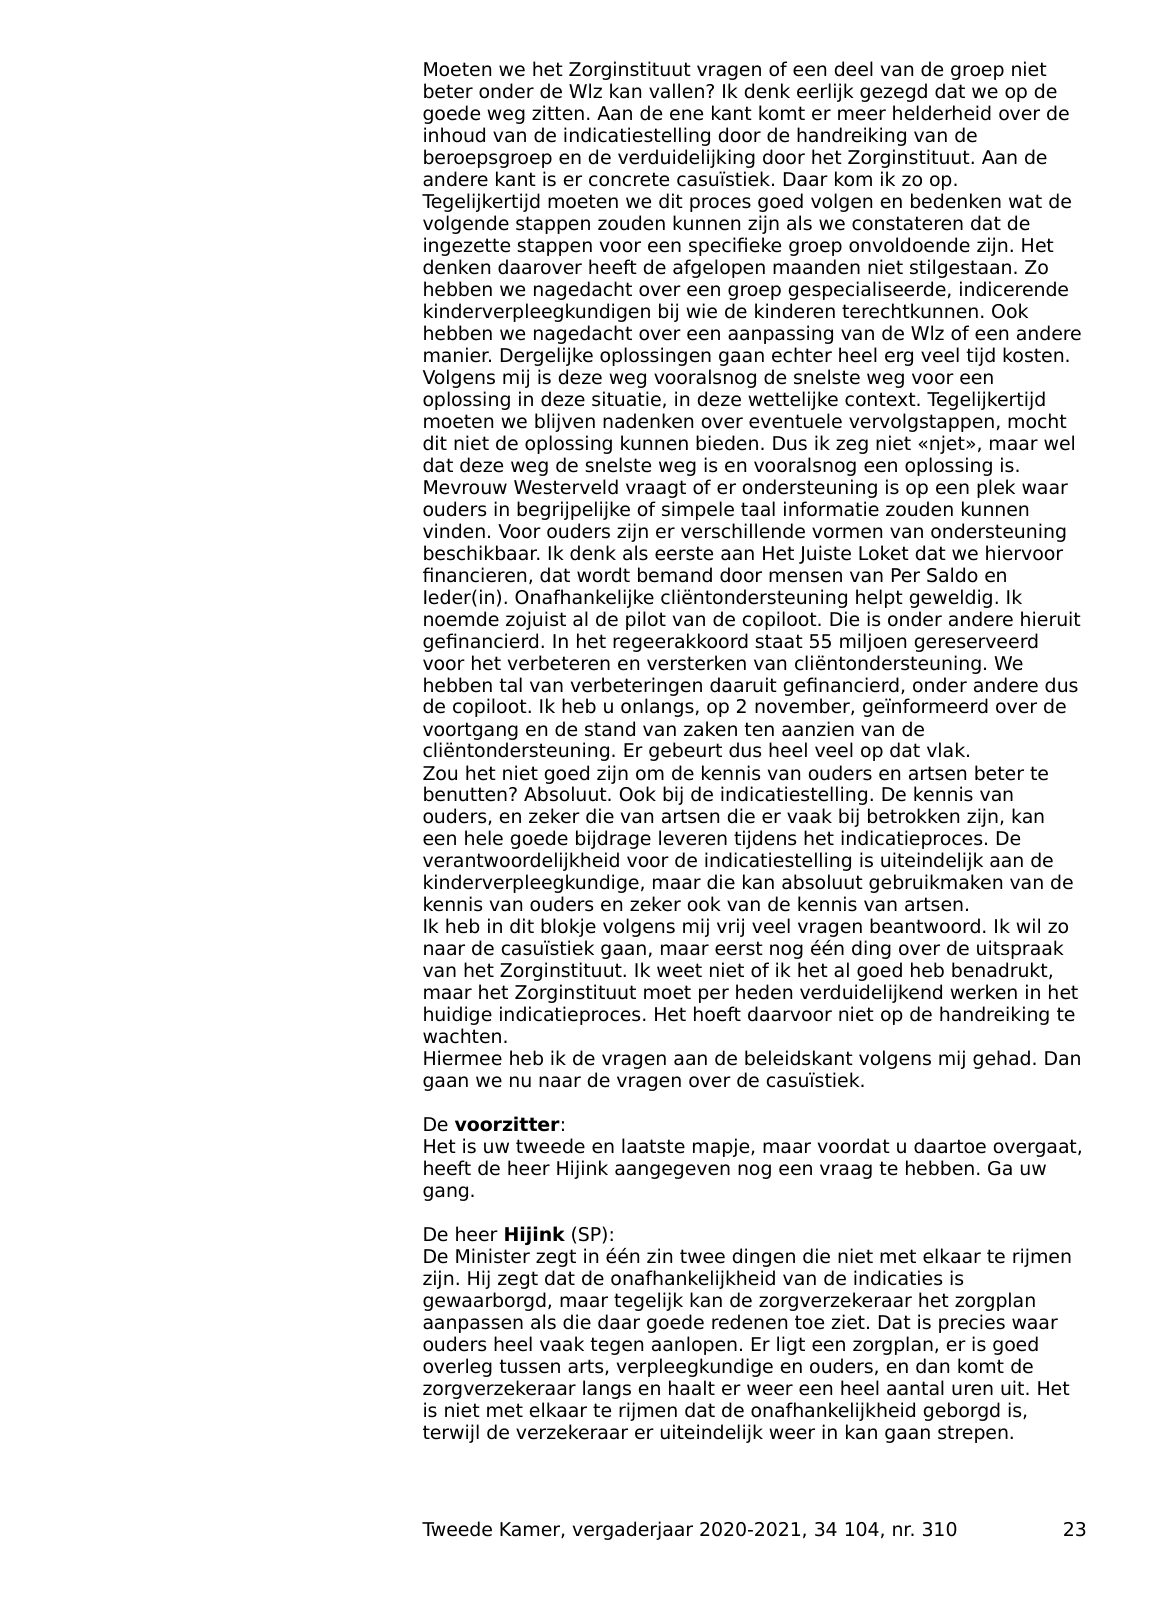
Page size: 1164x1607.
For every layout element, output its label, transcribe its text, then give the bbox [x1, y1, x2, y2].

text Het is uw tweede en laatste mapje, maar voordat u daartoe overgaat, heeft de heer Hijink aangegeven nog een vraag te hebben. Ga uw gang. [422, 1136, 1087, 1202]
text Ik heb in dit blokje volgens mij vrij veel vragen beantwoord. Ik wil zo naar de casuïstiek gaan, maar eerst nog één ding over de uitspraak van het Zorginstituut. Ik weet niet of ik het al goed heb benadrukt, maar het Zorginstituut moet per heden verduidelijkend werken in het huidige indicatieproces. Het hoeft daarvoor niet op de handreiking te wachten. [422, 916, 1087, 1048]
text Mevrouw Westerveld vraagt of er ondersteuning is op een plek waar ouders in begrijpelijke of simpele taal informatie zouden kunnen vinden. Voor ouders zijn er verschillende vormen van ondersteuning beschikbaar. Ik denk als eerste aan Het Juiste Loket dat we hiervoor financieren, dat wordt bemand door mensen van Per Saldo en Ieder(in). Onafhankelijke cliëntondersteuning helpt geweldig. Ik noemde zojuist al de pilot van de copiloot. Die is onder andere hieruit gefinancierd. In het regeerakkoord staat 55 miljoen gereserveerd voor het verbeteren en versterken van cliëntondersteuning. We hebben tal van verbeteringen daaruit gefinancierd, onder andere dus de copiloot. Ik heb u onlangs, op 2 november, geïnformeerd over de voortgang en de stand van zaken ten aanzien van de cliëntondersteuning. Er gebeurt dus heel veel op dat vlak. [422, 477, 1087, 762]
text De voorzitter: [422, 1114, 1087, 1136]
text Tegelijkertijd moeten we dit proces goed volgen en bedenken wat de volgende stappen zouden kunnen zijn als we constateren dat de ingezette stappen voor een specifieke groep onvoldoende zijn. Het denken daarover heeft de afgelopen maanden niet stilgestaan. Zo hebben we nagedacht over een groep gespecialiseerde, indicerende kinderverpleegkundigen bij wie de kinderen terechtkunnen. Ook hebben we nagedacht over een aanpassing van de Wlz of een andere manier. Dergelijke oplossingen gaan echter heel erg veel tijd kosten. Volgens mij is deze weg vooralsnog de snelste weg voor een oplossing in deze situatie, in deze wettelijke context. Tegelijkertijd moeten we blijven nadenken over eventuele vervolgstappen, mocht dit niet de oplossing kunnen bieden. Dus ik zeg niet «njet», maar wel dat deze weg de snelste weg is en vooralsnog een oplossing is. [422, 191, 1087, 477]
text De Minister zegt in één zin twee dingen die niet met elkaar te rijmen zijn. Hij zegt dat de onafhankelijkheid van de indicaties is gewaarborgd, maar tegelijk kan de zorgverzekeraar het zorgplan aanpassen als die daar goede redenen toe ziet. Dat is precies waar ouders heel vaak tegen aanlopen. Er ligt een zorgplan, er is goed overleg tussen arts, verpleegkundige en ouders, en dan komt de zorgverzekeraar langs en haalt er weer een heel aantal uren uit. Het is niet met elkaar te rijmen dat de onafhankelijkheid geborgd is, terwijl de verzekeraar er uiteindelijk weer in kan gaan strepen. [422, 1246, 1087, 1444]
text Moeten we het Zorginstituut vragen of een deel van de groep niet beter onder de Wlz kan vallen? Ik denk eerlijk gezegd dat we op de goede weg zitten. Aan de ene kant komt er meer helderheid over de inhoud van de indicatiestelling door de handreiking van de beroepsgroep en de verduidelijking door het Zorginstituut. Aan de andere kant is er concrete casuïstiek. Daar kom ik zo op. [422, 59, 1087, 191]
text Zou het niet goed zijn om de kennis van ouders en artsen beter te benutten? Absoluut. Ook bij de indicatiestelling. De kennis van ouders, en zeker die van artsen die er vaak bij betrokken zijn, kan een hele goede bijdrage leveren tijdens het indicatieproces. De verantwoordelijkheid voor de indicatiestelling is uiteindelijk aan de kinderverpleegkundige, maar die kan absoluut gebruikmaken van de kennis van ouders en zeker ook van de kennis van artsen. [422, 762, 1087, 916]
text De heer Hijink (SP): [422, 1224, 1087, 1246]
text Hiermee heb ik de vragen aan de beleidskant volgens mij gehad. Dan gaan we nu naar de vragen over de casuïstiek. [422, 1048, 1087, 1092]
